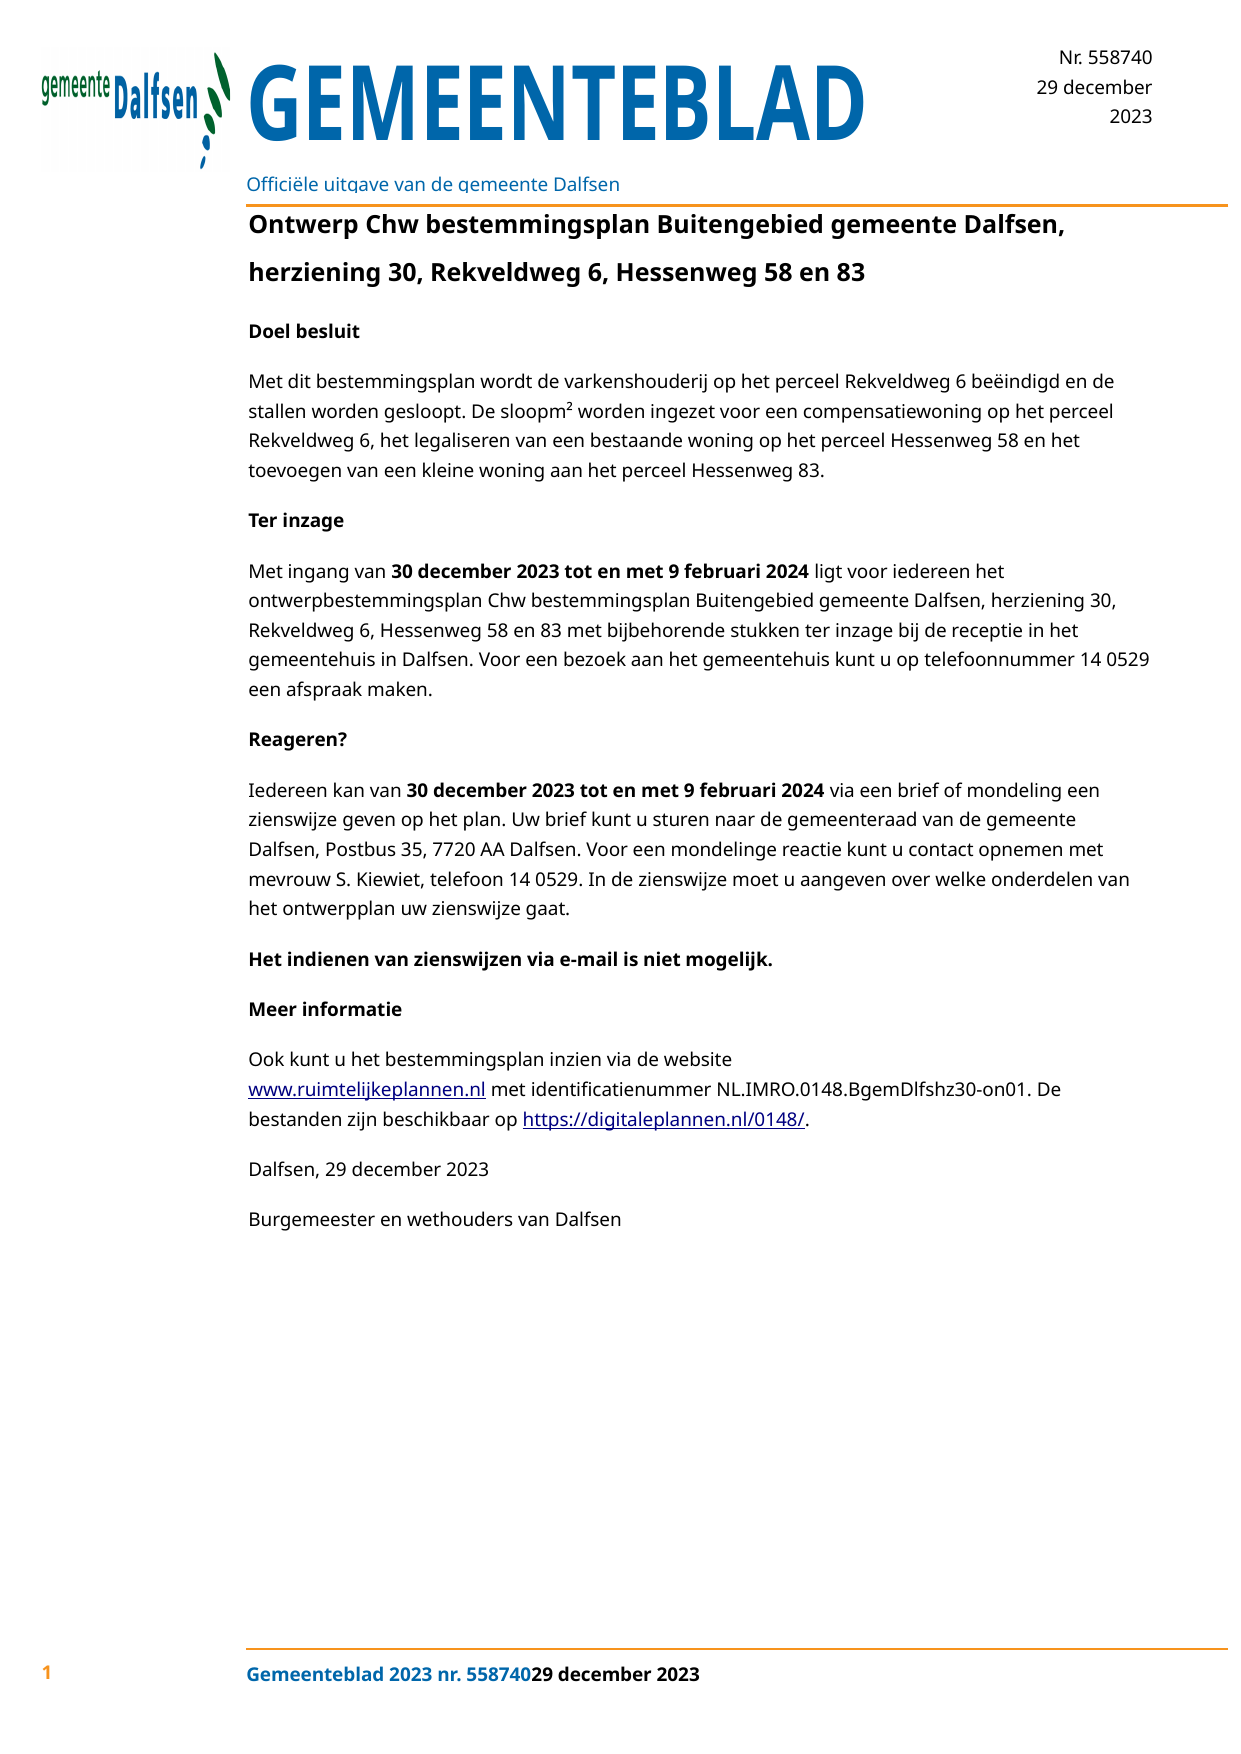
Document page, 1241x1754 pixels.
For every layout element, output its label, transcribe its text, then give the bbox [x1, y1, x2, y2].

text Ter inzage [248, 507, 1152, 533]
text Het indienen van zienswijzen via e-mail is niet mogelijk. [248, 946, 1152, 972]
picture [41, 47, 231, 172]
text Burgemeester en wethouders van Dalfsen [248, 1207, 1152, 1232]
text Meer informatie [248, 996, 1152, 1022]
text Doel besluit [248, 318, 1152, 344]
text Ontwerp Chw bestemmingsplan Buitengebied gemeente Dalfsen, herziening 30, Rekveldweg 6, Hessenweg 58 en 83 [248, 207, 1152, 288]
text Dalfsen, 29 december 2023 [248, 1156, 1152, 1182]
text Met ingang van 30 december 2023 tot en met 9 februari 2024 ligt voor iedereen het ontwerpbestemmingsplan Chw bestemmingsplan Buitengebied gemeente Dalfsen, herziening 30, Rekveldweg 6, Hessenweg 58 en 83 met bijbehorende stukken ter inzage bij de receptie in het gemeentehuis in Dalfsen. Voor een bezoek aan het gemeentehuis kunt u op telefoonnummer 14 0529 een afspraak maken. [248, 558, 1152, 702]
text Reageren? [248, 727, 1152, 752]
text Met dit bestemmingsplan wordt de varkenshouderij op het perceel Rekveldweg 6 beëindigd en de stallen worden gesloopt. De sloopm² worden ingezet voor een compensatiewoning op het perceel Rekveldweg 6, het legaliseren van een bestaande woning op het perceel Hessenweg 58 en het toevoegen van een kleine woning aan het perceel Hessenweg 83. [248, 368, 1152, 483]
text Ook kunt u het bestemmingsplan inzien via de website www.ruimtelijkeplannen.nl met identificatienummer NL.IMRO.0148.BgemDlfshz30-on01. De bestanden zijn beschikbaar op https://digitaleplannen.nl/0148/. [248, 1047, 1152, 1132]
text Iedereen kan van 30 december 2023 tot en met 9 februari 2024 via een brief of mondeling een zienswijze geven op het plan. Uw brief kunt u sturen naar de gemeenteraad van de gemeente Dalfsen, Postbus 35, 7720 AA Dalfsen. Voor een mondelinge reactie kunt u contact opnemen met mevrouw S. Kiewiet, telefoon 14 0529. In de zienswijze moet u aangeven over welke onderdelen van het ontwerpplan uw zienswijze gaat. [248, 777, 1152, 921]
